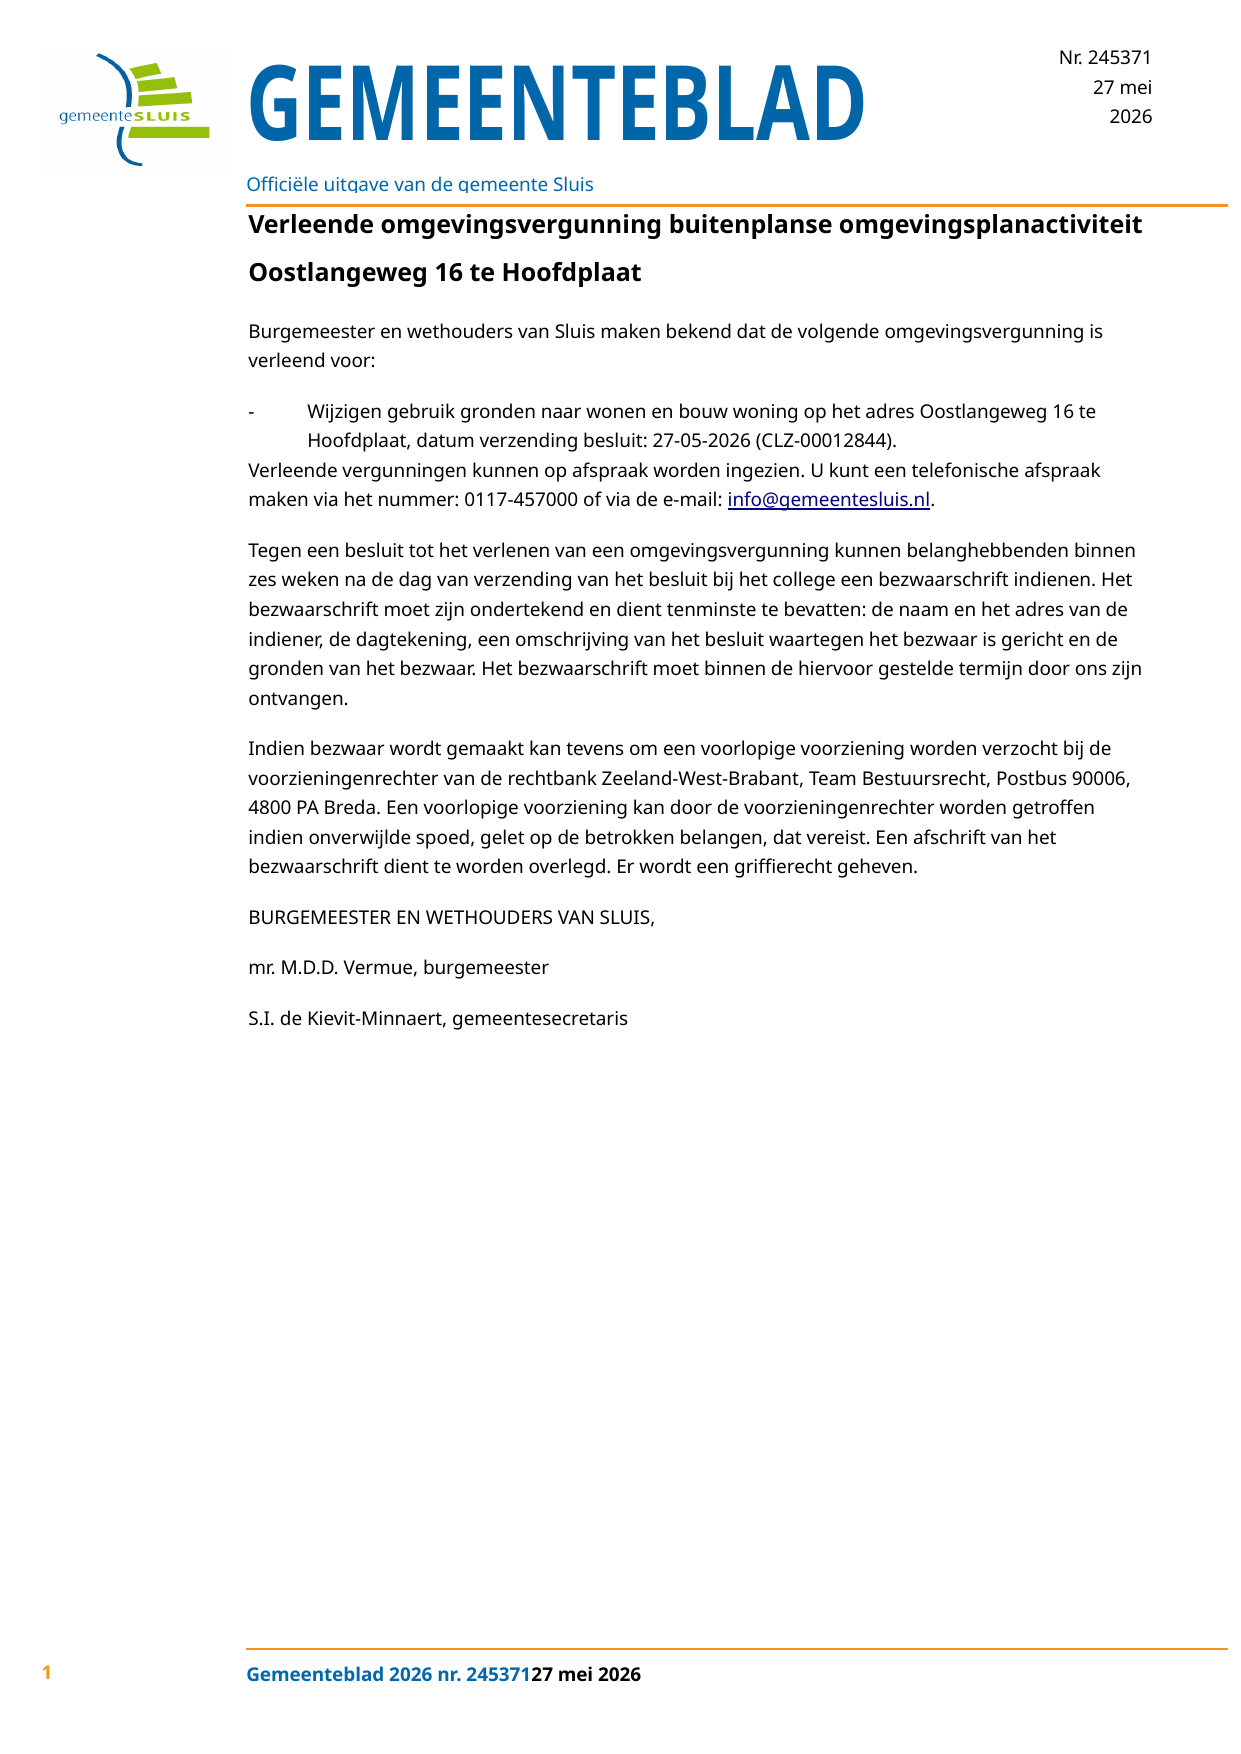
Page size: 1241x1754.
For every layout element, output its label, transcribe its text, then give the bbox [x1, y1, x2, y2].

text Verleende omgevingsvergunning buitenplanse omgevingsplanactiviteit Oostlangeweg 16 te Hoofdplaat [248, 207, 1152, 288]
text BURGEMEESTER EN WETHOUDERS VAN SLUIS, [248, 904, 1152, 930]
text Verleende vergunningen kunnen op afspraak worden ingezien. U kunt een telefonische afspraak maken via het nummer: 0117-457000 of via de e-mail: info@gemeentesluis.nl. [248, 457, 1152, 512]
text Burgemeester en wethouders van Sluis maken bekend dat de volgende omgevingsvergunning is verleend voor: [248, 318, 1152, 373]
text Tegen een besluit tot het verlenen van een omgevingsvergunning kunnen belanghebbenden binnen zes weken na de dag van verzending van het besluit bij het college een bezwaarschrift indienen. Het bezwaarschrift moet zijn ondertekend en dient tenminste te bevatten: de naam en het adres van de indiener, de dagtekening, een omschrijving van het besluit waartegen het bezwaar is gericht en de gronden van het bezwaar. Het bezwaarschrift moet binnen de hiervoor gestelde termijn door ons zijn ontvangen. [248, 537, 1152, 711]
text Indien bezwaar wordt gemaakt kan tevens om een voorlopige voorziening worden verzocht bij de voorzieningenrechter van de rechtbank Zeeland-West-Brabant, Team Bestuursrecht, Postbus 90006, 4800 PA Breda. Een voorlopige voorziening kan door de voorzieningenrechter worden getroffen indien onverwijlde spoed, gelet op de betrokken belangen, dat vereist. Een afschrift van het bezwaarschrift dient te worden overlegd. Er wordt een griffierecht geheven. [248, 735, 1152, 879]
text mr. M.D.D. Vermue, burgemeester [248, 954, 1152, 980]
list Wijzigen gebruik gronden naar wonen en bouw woning op het adres Oostlangeweg 16 te Hoofdplaat, datum verzending besluit: 27-05-2026 (CLZ-00012844). [248, 398, 1152, 453]
picture [41, 47, 231, 172]
text S.I. de Kievit-Minnaert, gemeentesecretaris [248, 1005, 1152, 1031]
